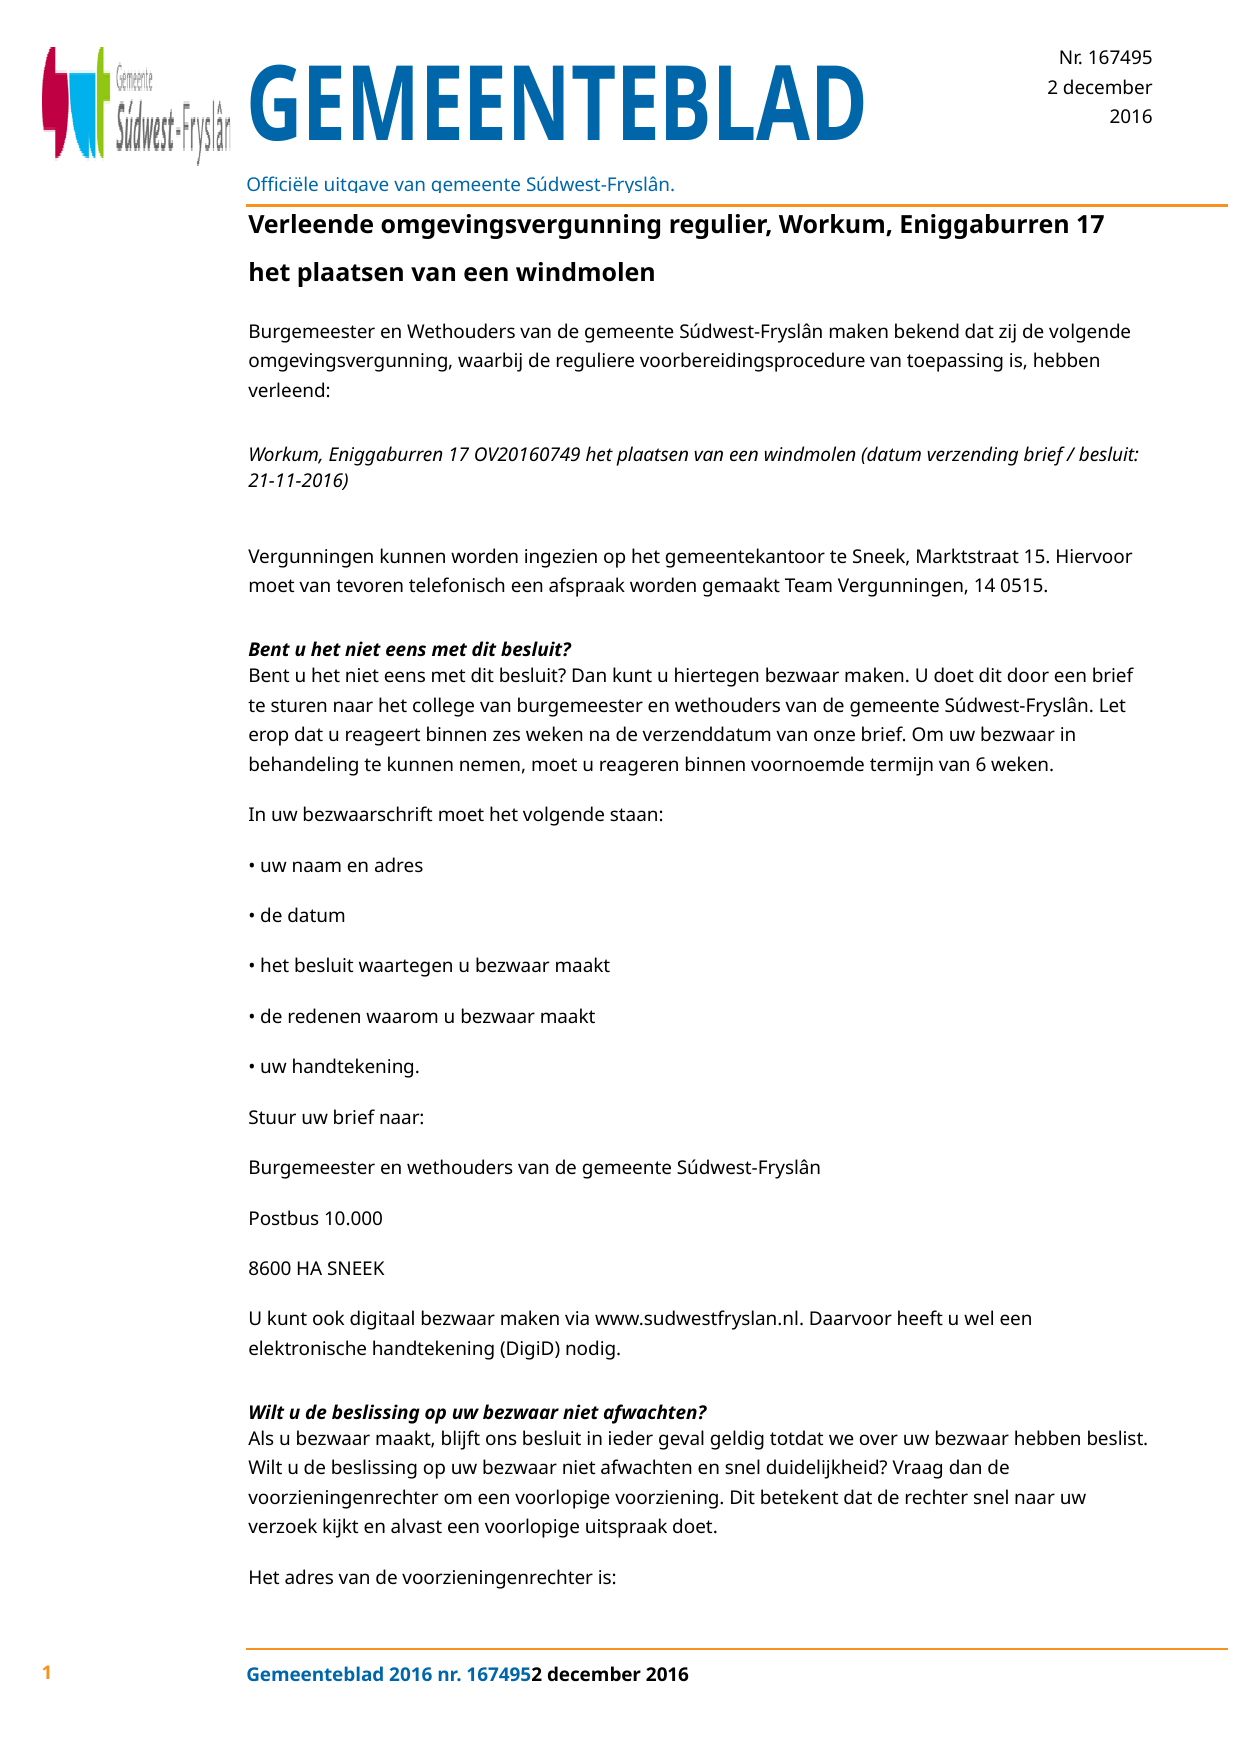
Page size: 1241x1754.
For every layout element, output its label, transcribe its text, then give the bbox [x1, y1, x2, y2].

text Burgemeester en wethouders van de gemeente Súdwest-Fryslân [248, 1154, 1152, 1180]
text • de datum [248, 902, 1152, 928]
text Wilt u de beslissing op uw bezwaar niet afwachten? [248, 1399, 1152, 1425]
text Burgemeester en Wethouders van de gemeente Súdwest-Fryslân maken bekend dat zij de volgende omgevingsvergunning, waarbij de reguliere voorbereidingsprocedure van toepassing is, hebben verleend: [248, 318, 1152, 403]
text • het besluit waartegen u bezwaar maakt [248, 953, 1152, 978]
picture [41, 47, 231, 172]
text Vergunningen kunnen worden ingezien op het gemeentekantoor te Sneek, Marktstraat 15. Hiervoor moet van tevoren telefonisch een afspraak worden gemaakt Team Vergunningen, 14 0515. [248, 543, 1152, 598]
text Bent u het niet eens met dit besluit? [248, 636, 1152, 662]
text Stuur uw brief naar: [248, 1104, 1152, 1129]
text In uw bezwaarschrift moet het volgende staan: [248, 801, 1152, 827]
text Bent u het niet eens met dit besluit? Dan kunt u hiertegen bezwaar maken. U doet dit door een brief te sturen naar het college van burgemeester en wethouders van de gemeente Súdwest-Fryslân. Let erop dat u reageert binnen zes weken na de verzenddatum van onze brief. Om uw bezwaar in behandeling te kunnen nemen, moet u reageren binnen voornoemde termijn van 6 weken. [248, 662, 1152, 777]
text Workum, Eniggaburren 17 OV20160749 het plaatsen van een windmolen (datum verzending brief / besluit: 21-11-2016) [248, 441, 1152, 492]
text Het adres van de voorzieningenrechter is: [248, 1564, 1152, 1590]
text • uw handtekening. [248, 1053, 1152, 1079]
text Postbus 10.000 [248, 1205, 1152, 1230]
text U kunt ook digitaal bezwaar maken via www.sudwestfryslan.nl. Daarvoor heeft u wel een elektronische handtekening (DigiD) nodig. [248, 1306, 1152, 1361]
text • uw naam en adres [248, 852, 1152, 877]
text Als u bezwaar maakt, blijft ons besluit in ieder geval geldig totdat we over uw bezwaar hebben beslist. Wilt u de beslissing op uw bezwaar niet afwachten en snel duidelijkheid? Vraag dan de voorzieningenrechter om een voorlopige voorziening. Dit betekent dat de rechter snel naar uw verzoek kijkt en alvast een voorlopige uitspraak doet. [248, 1425, 1152, 1539]
text • de redenen waarom u bezwaar maakt [248, 1003, 1152, 1029]
text Verleende omgevingsvergunning regulier, Workum, Eniggaburren 17 het plaatsen van een windmolen [248, 207, 1152, 288]
text 8600 HA SNEEK [248, 1255, 1152, 1281]
